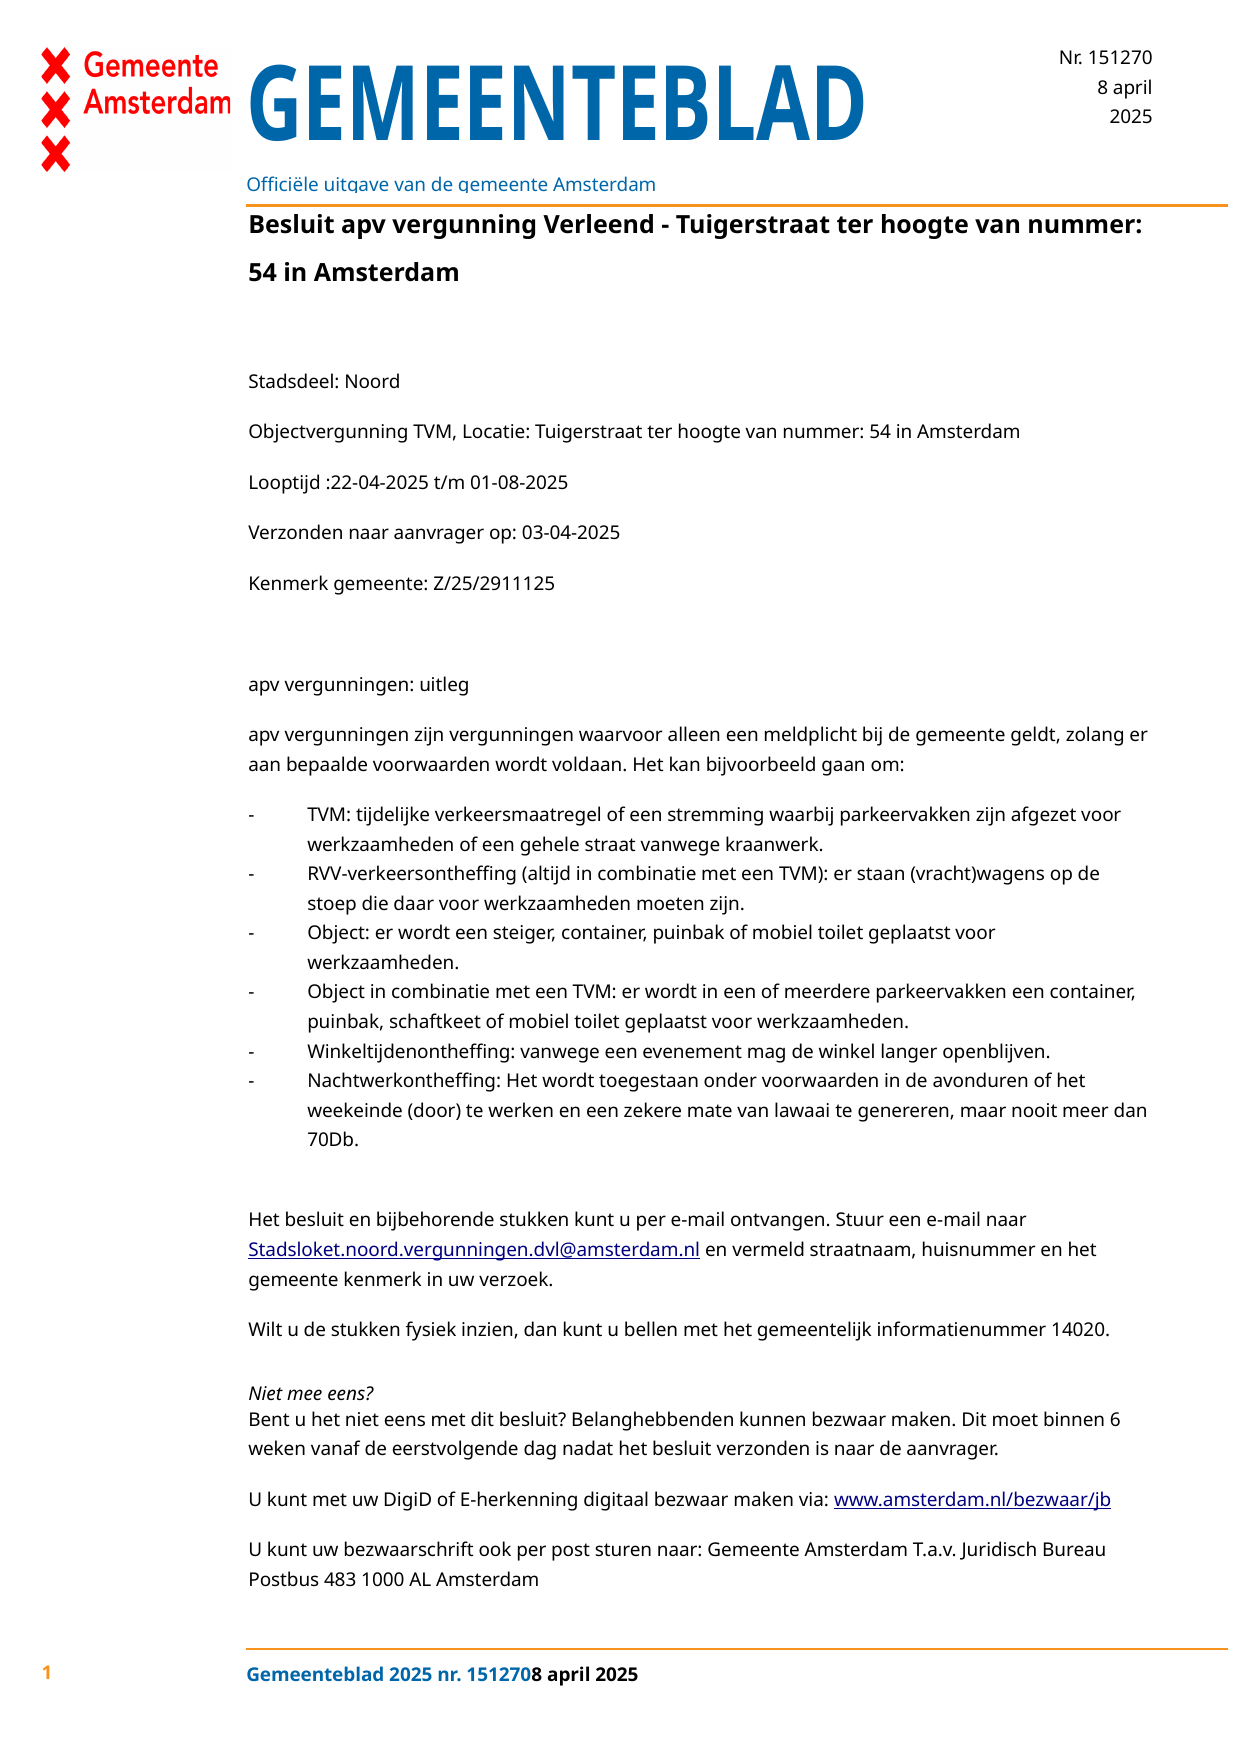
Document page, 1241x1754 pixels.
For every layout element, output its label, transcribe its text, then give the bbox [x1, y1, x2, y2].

text Objectvergunning TVM, Locatie: Tuigerstraat ter hoogte van nummer: 54 in Amsterdam [248, 419, 1152, 444]
text Looptijd :22-04-2025 t/m 01-08-2025 [248, 469, 1152, 495]
text apv vergunningen: uitleg [248, 671, 1152, 697]
text Stadsdeel: Noord [248, 368, 1152, 394]
list Object in combinatie met een TVM: er wordt in een of meerdere parkeervakken een container, puinbak, schaftkeet of mobiel toilet geplaatst voor werkzaamheden. [248, 979, 1152, 1034]
text U kunt met uw DigiD of E-herkenning digitaal bezwaar maken via: www.amsterdam.nl/bezwaar/jb [248, 1486, 1152, 1512]
text Niet mee eens? [248, 1380, 1152, 1406]
text Wilt u de stukken fysiek inzien, dan kunt u bellen met het gemeentelijk informatienummer 14020. [248, 1316, 1152, 1342]
text Besluit apv vergunning Verleend - Tuigerstraat ter hoogte van nummer: 54 in Amsterdam [248, 207, 1152, 288]
list TVM: tijdelijke verkeersmaatregel of een stremming waarbij parkeervakken zijn afgezet voor werkzaamheden of een gehele straat vanwege kraanwerk. [248, 801, 1152, 857]
text Bent u het niet eens met dit besluit? Belanghebbenden kunnen bezwaar maken. Dit moet binnen 6 weken vanaf de eerstvolgende dag nadat het besluit verzonden is naar de aanvrager. [248, 1406, 1152, 1461]
text apv vergunningen zijn vergunningen waarvoor alleen een meldplicht bij de gemeente geldt, zolang er aan bepaalde voorwaarden wordt voldaan. Het kan bijvoorbeeld gaan om: [248, 721, 1152, 777]
list Nachtwerkontheffing: Het wordt toegestaan onder voorwaarden in de avonduren of het weekeinde (door) te werken en een zekere mate van lawaai te genereren, maar nooit meer dan 70Db. [248, 1067, 1152, 1152]
list Object: er wordt een steiger, container, puinbak of mobiel toilet geplaatst voor werkzaamheden. [248, 919, 1152, 975]
list Winkeltijdenontheffing: vanwege een evenement mag de winkel langer openblijven. [248, 1038, 1152, 1064]
text Het besluit en bijbehorende stukken kunt u per e-mail ontvangen. Stuur een e-mail naar Stadsloket.noord.vergunningen.dvl@amsterdam.nl en vermeld straatnaam, huisnummer en het gemeente kenmerk in uw verzoek. [248, 1207, 1152, 1292]
list RVV-verkeersontheffing (altijd in combinatie met een TVM): er staan (vracht)wagens op de stoep die daar voor werkzaamheden moeten zijn. [248, 860, 1152, 916]
text U kunt uw bezwaarschrift ook per post sturen naar: Gemeente Amsterdam T.a.v. Juridisch Bureau Postbus 483 1000 AL Amsterdam [248, 1536, 1152, 1592]
picture [41, 47, 231, 172]
text Verzonden naar aanvrager op: 03-04-2025 [248, 519, 1152, 545]
text Kenmerk gemeente: Z/25/2911125 [248, 570, 1152, 596]
